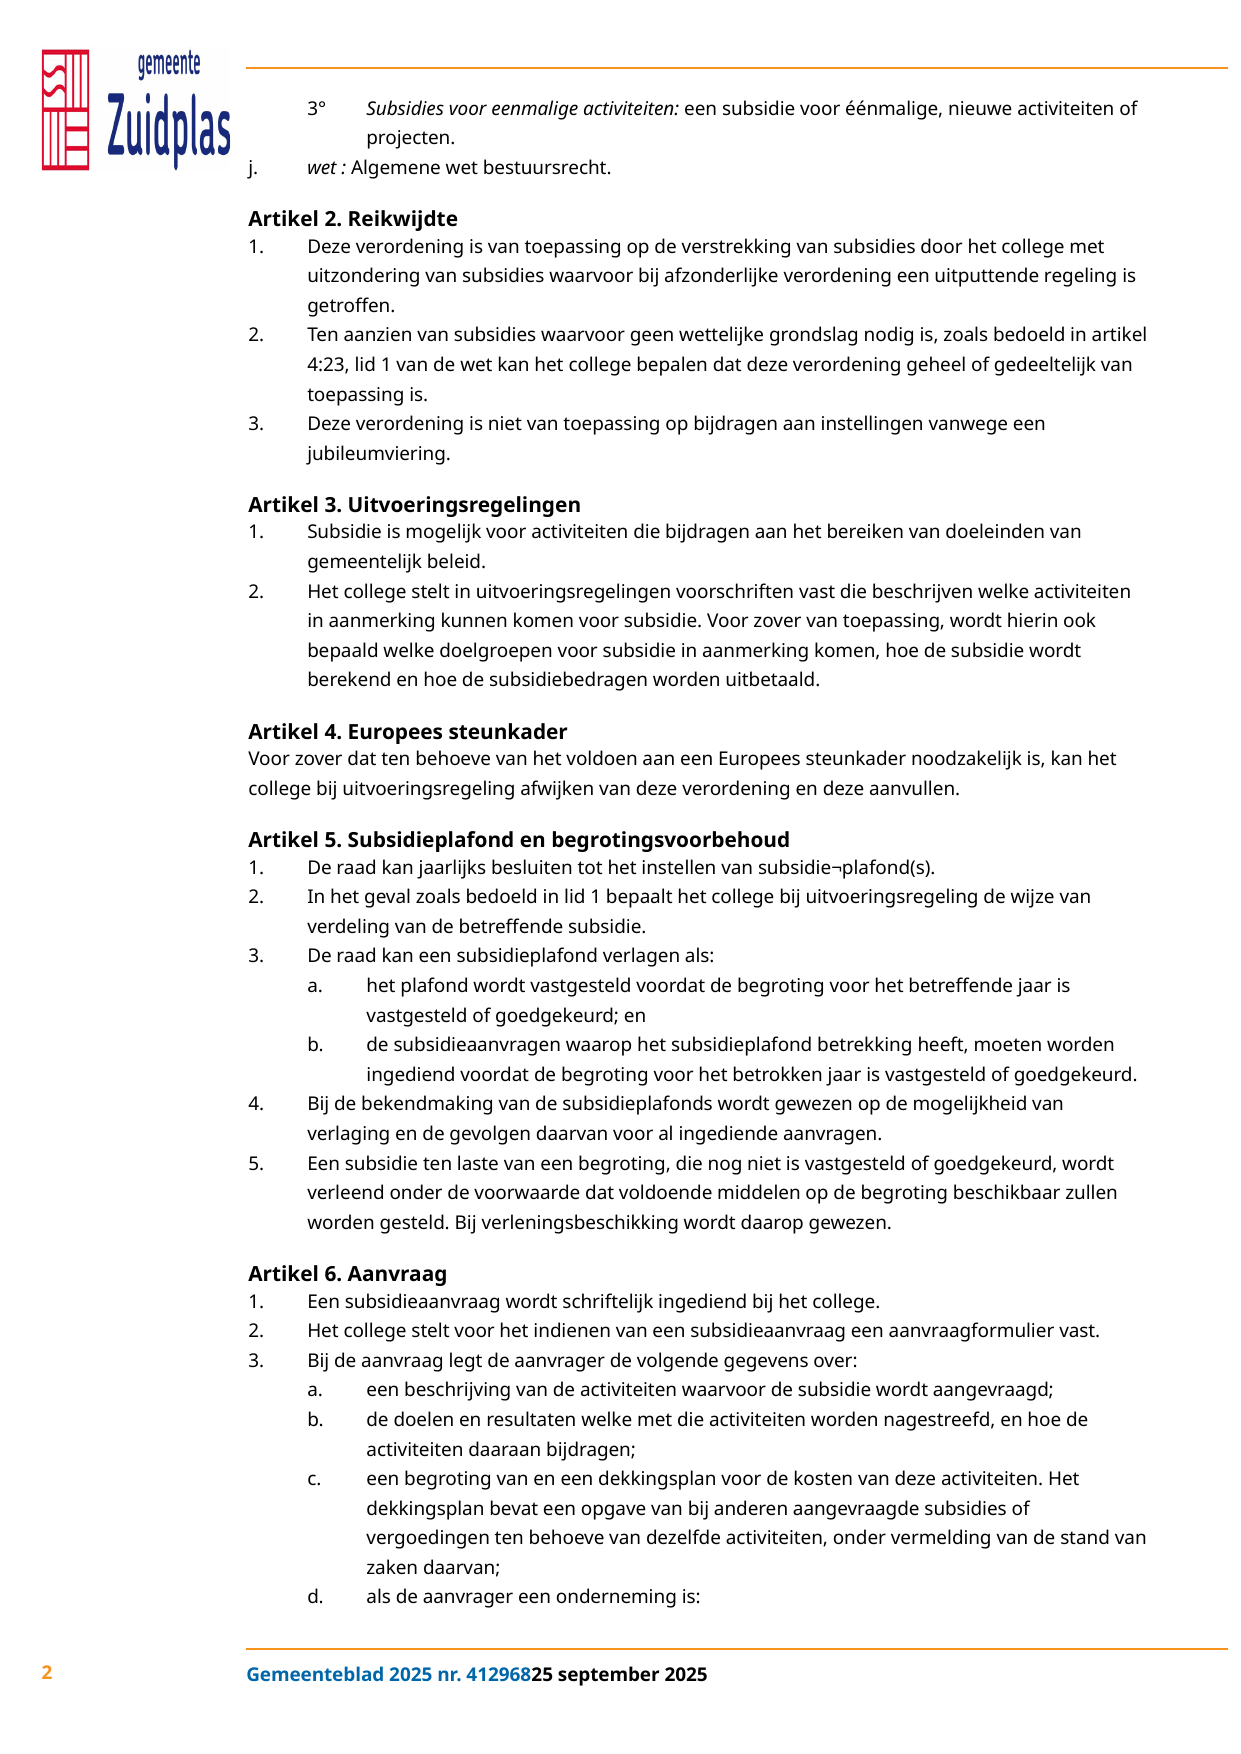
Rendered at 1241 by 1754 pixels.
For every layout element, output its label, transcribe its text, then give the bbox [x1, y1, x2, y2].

list Deze verordening is van toepassing op de verstrekking van subsidies door het college met uitzondering van subsidies waarvoor bij afzonderlijke verordening een uitputtende regeling is getroffen. [248, 233, 1152, 318]
list als de aanvrager een onderneming is: [307, 1584, 1152, 1609]
list Subsidies voor eenmalige activiteiten: een subsidie voor éénmalige, nieuwe activiteiten of projecten. [307, 95, 1152, 150]
list Subsidie is mogelijk voor activiteiten die bijdragen aan het bereiken van doeleinden van gemeentelijk beleid. [248, 519, 1152, 574]
text Artikel 2. Reikwijdte [248, 204, 1152, 233]
list de doelen en resultaten welke met die activiteiten worden nagestreefd, en hoe de activiteiten daaraan bijdragen; [307, 1406, 1152, 1461]
list Bij de aanvraag legt de aanvrager de volgende gegevens over: [248, 1347, 1152, 1373]
picture [41, 47, 231, 172]
text Voor zover dat ten behoeve van het voldoen aan een Europees steunkader noodzakelijk is, kan het college bij uitvoeringsregeling afwijken van deze verordening en deze aanvullen. [248, 746, 1152, 801]
list Het college stelt voor het indienen van een subsidieaanvraag een aanvraagformulier vast. [248, 1317, 1152, 1343]
list Het college stelt in uitvoeringsregelingen voorschriften vast die beschrijven welke activiteiten in aanmerking kunnen komen voor subsidie. Voor zover van toepassing, wordt hierin ook bepaald welke doelgroepen voor subsidie in aanmerking komen, hoe de subsidie wordt berekend en hoe de subsidiebedragen worden uitbetaald. [248, 578, 1152, 692]
list Een subsidie ten laste van een begroting, die nog niet is vastgesteld of goedgekeurd, wordt verleend onder de voorwaarde dat voldoende middelen op de begroting beschikbaar zullen worden gesteld. Bij verleningsbeschikking wordt daarop gewezen. [248, 1150, 1152, 1235]
list Deze verordening is niet van toepassing op bijdragen aan instellingen vanwege een jubileumviering. [248, 410, 1152, 466]
list De raad kan jaarlijks besluiten tot het instellen van subsidie¬plafond(s). [248, 854, 1152, 880]
text Artikel 6. Aanvraag [248, 1259, 1152, 1288]
list Een subsidieaanvraag wordt schriftelijk ingediend bij het college. [248, 1288, 1152, 1313]
text Artikel 5. Subsidieplafond en begrotingsvoorbehoud [248, 826, 1152, 854]
text Artikel 3. Uitvoeringsregelingen [248, 490, 1152, 519]
list het plafond wordt vastgesteld voordat de begroting voor het betreffende jaar is vastgesteld of goedgekeurd; en [307, 972, 1152, 1028]
list Ten aanzien van subsidies waarvoor geen wettelijke grondslag nodig is, zoals bedoeld in artikel 4:23, lid 1 van de wet kan het college bepalen dat deze verordening geheel of gedeeltelijk van toepassing is. [248, 322, 1152, 406]
list de subsidieaanvragen waarop het subsidieplafond betrekking heeft, moeten worden ingediend voordat de begroting voor het betrokken jaar is vastgesteld of goedgekeurd. [307, 1031, 1152, 1087]
list wet : Algemene wet bestuursrecht. [248, 154, 1152, 180]
list De raad kan een subsidieplafond verlagen als: [248, 943, 1152, 968]
text Artikel 4. Europees steunkader [248, 717, 1152, 746]
list Bij de bekendmaking van de subsidieplafonds wordt gewezen op de mogelijkheid van verlaging en de gevolgen daarvan voor al ingediende aanvragen. [248, 1091, 1152, 1146]
list In het geval zoals bedoeld in lid 1 bepaalt het college bij uitvoeringsregeling de wijze van verdeling van de betreffende subsidie. [248, 883, 1152, 939]
list een beschrijving van de activiteiten waarvoor de subsidie wordt aangevraagd; [307, 1377, 1152, 1402]
list een begroting van en een dekkingsplan voor de kosten van deze activiteiten. Het dekkingsplan bevat een opgave van bij anderen aangevraagde subsidies of vergoedingen ten behoeve van dezelfde activiteiten, onder vermelding van de stand van zaken daarvan; [307, 1465, 1152, 1580]
